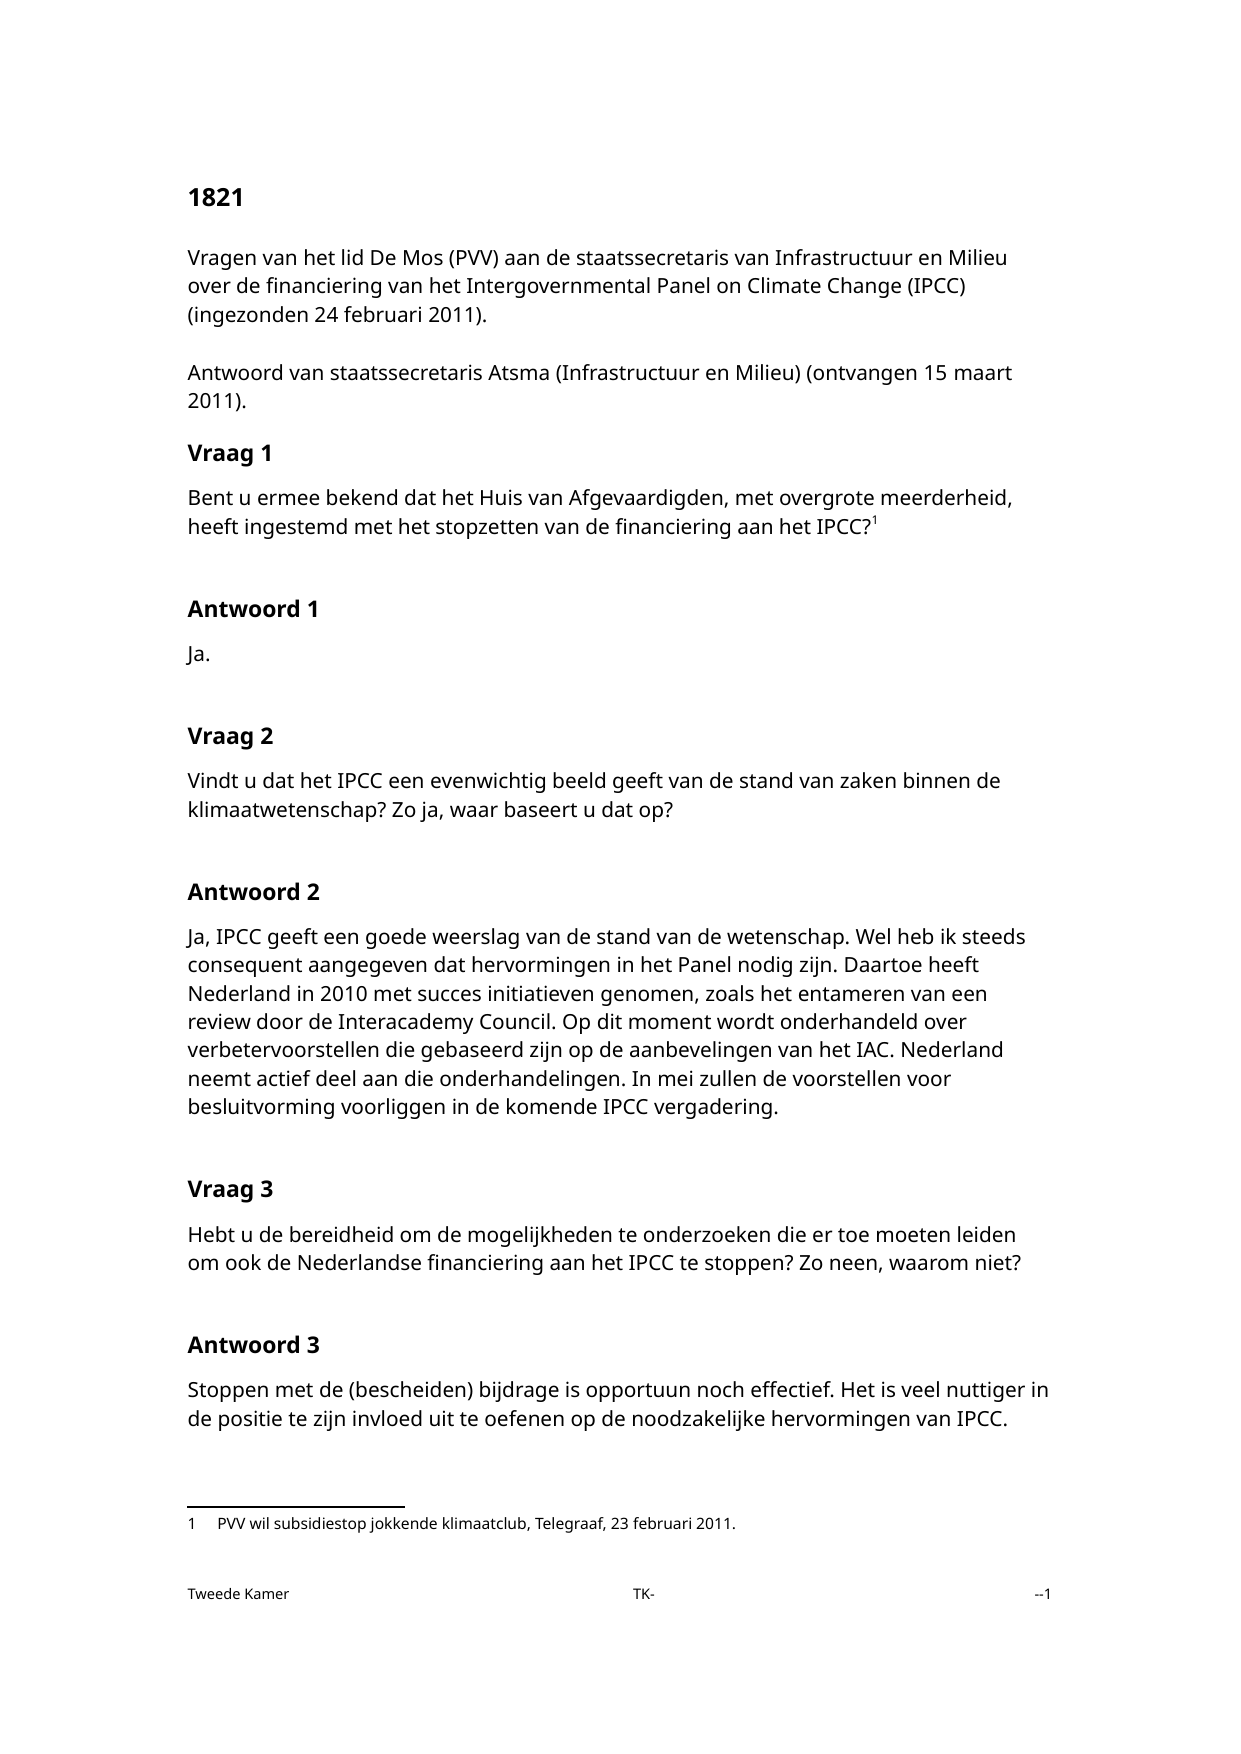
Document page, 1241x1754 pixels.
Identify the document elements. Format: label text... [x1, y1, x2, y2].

text Vindt u dat het IPCC een evenwichtig beeld geeft van de stand van zaken binnen de klimaatwetenschap? Zo ja, waar baseert u dat op? [187, 766, 1053, 823]
subtitle Antwoord 2 [187, 876, 1053, 907]
subtitle Antwoord 1 [187, 593, 1053, 624]
subtitle Vraag 3 [187, 1173, 1053, 1205]
text Hebt u de bereidheid om de mogelijkheden te onderzoeken die er toe moeten leiden om ook de Nederlandse financiering aan het IPCC te stoppen? Zo neen, waarom niet? [187, 1220, 1053, 1277]
text 1821 [187, 179, 1053, 213]
text Ja, IPCC geeft een goede weerslag van de stand van de wetenschap. Wel heb ik steeds consequent aangegeven dat hervormingen in het Panel nodig zijn. Daartoe heeft Nederland in 2010 met succes initiatieven genomen, zoals het entameren van een review door de Interacademy Council. Op dit moment wordt onderhandeld over verbetervoorstellen die gebaseerd zijn op de aanbevelingen van het IAC. Nederland neemt actief deel aan die onderhandelingen. In mei zullen de voorstellen voor besluitvorming voorliggen in de komende IPCC vergadering. [187, 922, 1053, 1121]
text Antwoord van staatssecretaris Atsma (Infrastructuur en Milieu) (ontvangen 15 maart 2011). [187, 358, 1053, 415]
subtitle Vraag 2 [187, 720, 1053, 751]
subtitle Antwoord 3 [187, 1329, 1053, 1360]
text Ja. [187, 639, 1053, 667]
text PVV wil subsidiestop jokkende klimaatclub, Telegraaf, 23 februari 2011. [187, 1506, 1053, 1534]
text Bent u ermee bekend dat het Huis van Afgevaardigden, met overgrote meerderheid, heeft ingestemd met het stopzetten van de financiering aan het IPCC? [187, 483, 1053, 540]
subtitle Vraag 1 [187, 437, 1053, 468]
text Vragen van het lid De Mos (PVV) aan de staatssecretaris van Infrastructuur en Milieu over de financiering van het Intergovernmental Panel on Climate Change (IPCC) (ingezonden 24 februari 2011). [187, 243, 1053, 328]
text Stoppen met de (bescheiden) bijdrage is opportuun noch effectief. Het is veel nuttiger in de positie te zijn invloed uit te oefenen op de noodzakelijke hervormingen van IPCC. [187, 1375, 1053, 1432]
